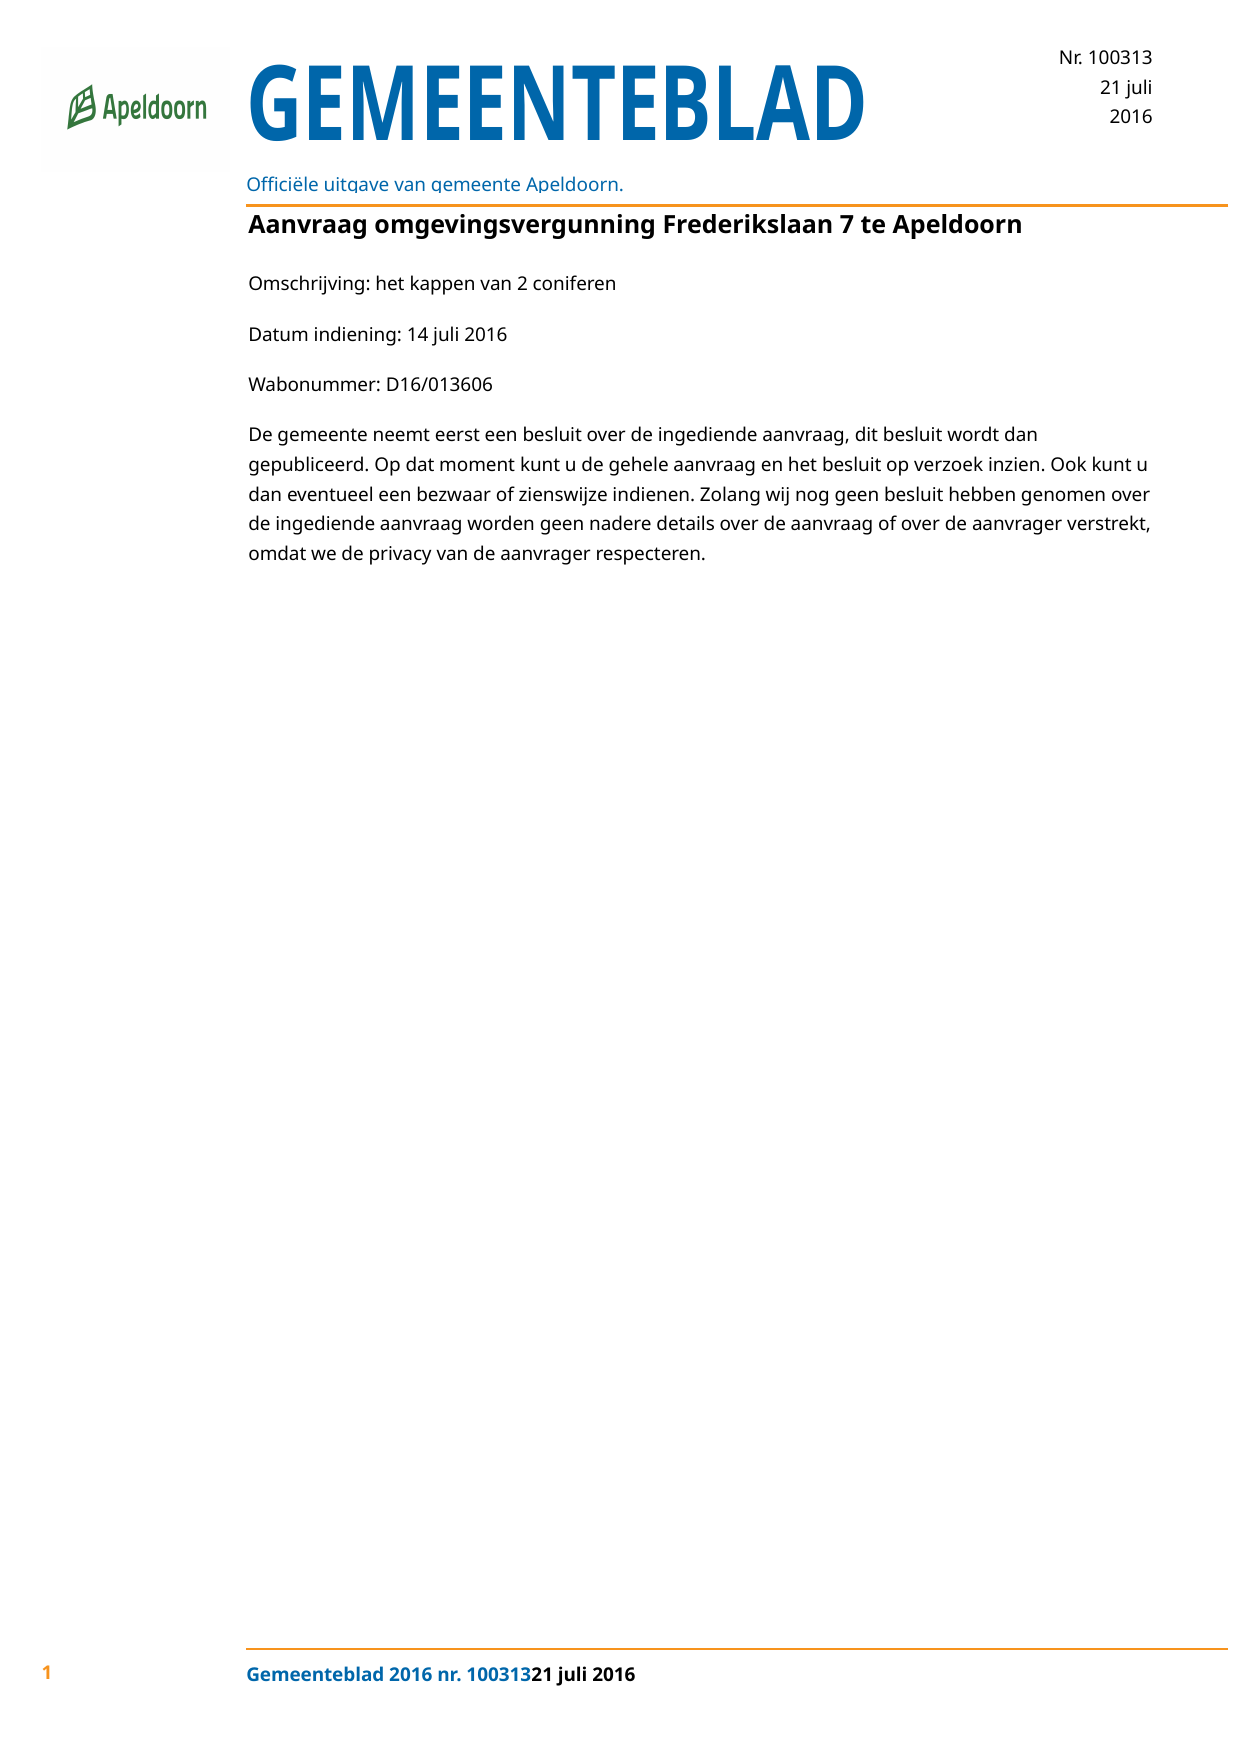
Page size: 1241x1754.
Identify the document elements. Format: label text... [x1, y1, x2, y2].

text Datum indiening: 14 juli 2016 [248, 321, 1152, 346]
text Omschrijving: het kappen van 2 coniferen [248, 270, 1152, 296]
text Aanvraag omgevingsvergunning Frederikslaan 7 te Apeldoorn [248, 207, 1152, 241]
text Wabonummer: D16/013606 [248, 371, 1152, 397]
picture [41, 47, 231, 172]
text De gemeente neemt eerst een besluit over de ingediende aanvraag, dit besluit wordt dan gepubliceerd. Op dat moment kunt u de gehele aanvraag en het besluit op verzoek inzien. Ook kunt u dan eventueel een bezwaar of zienswijze indienen. Zolang wij nog geen besluit hebben genomen over de ingediende aanvraag worden geen nadere details over de aanvraag of over de aanvrager verstrekt, omdat we de privacy van de aanvrager respecteren. [248, 422, 1152, 566]
